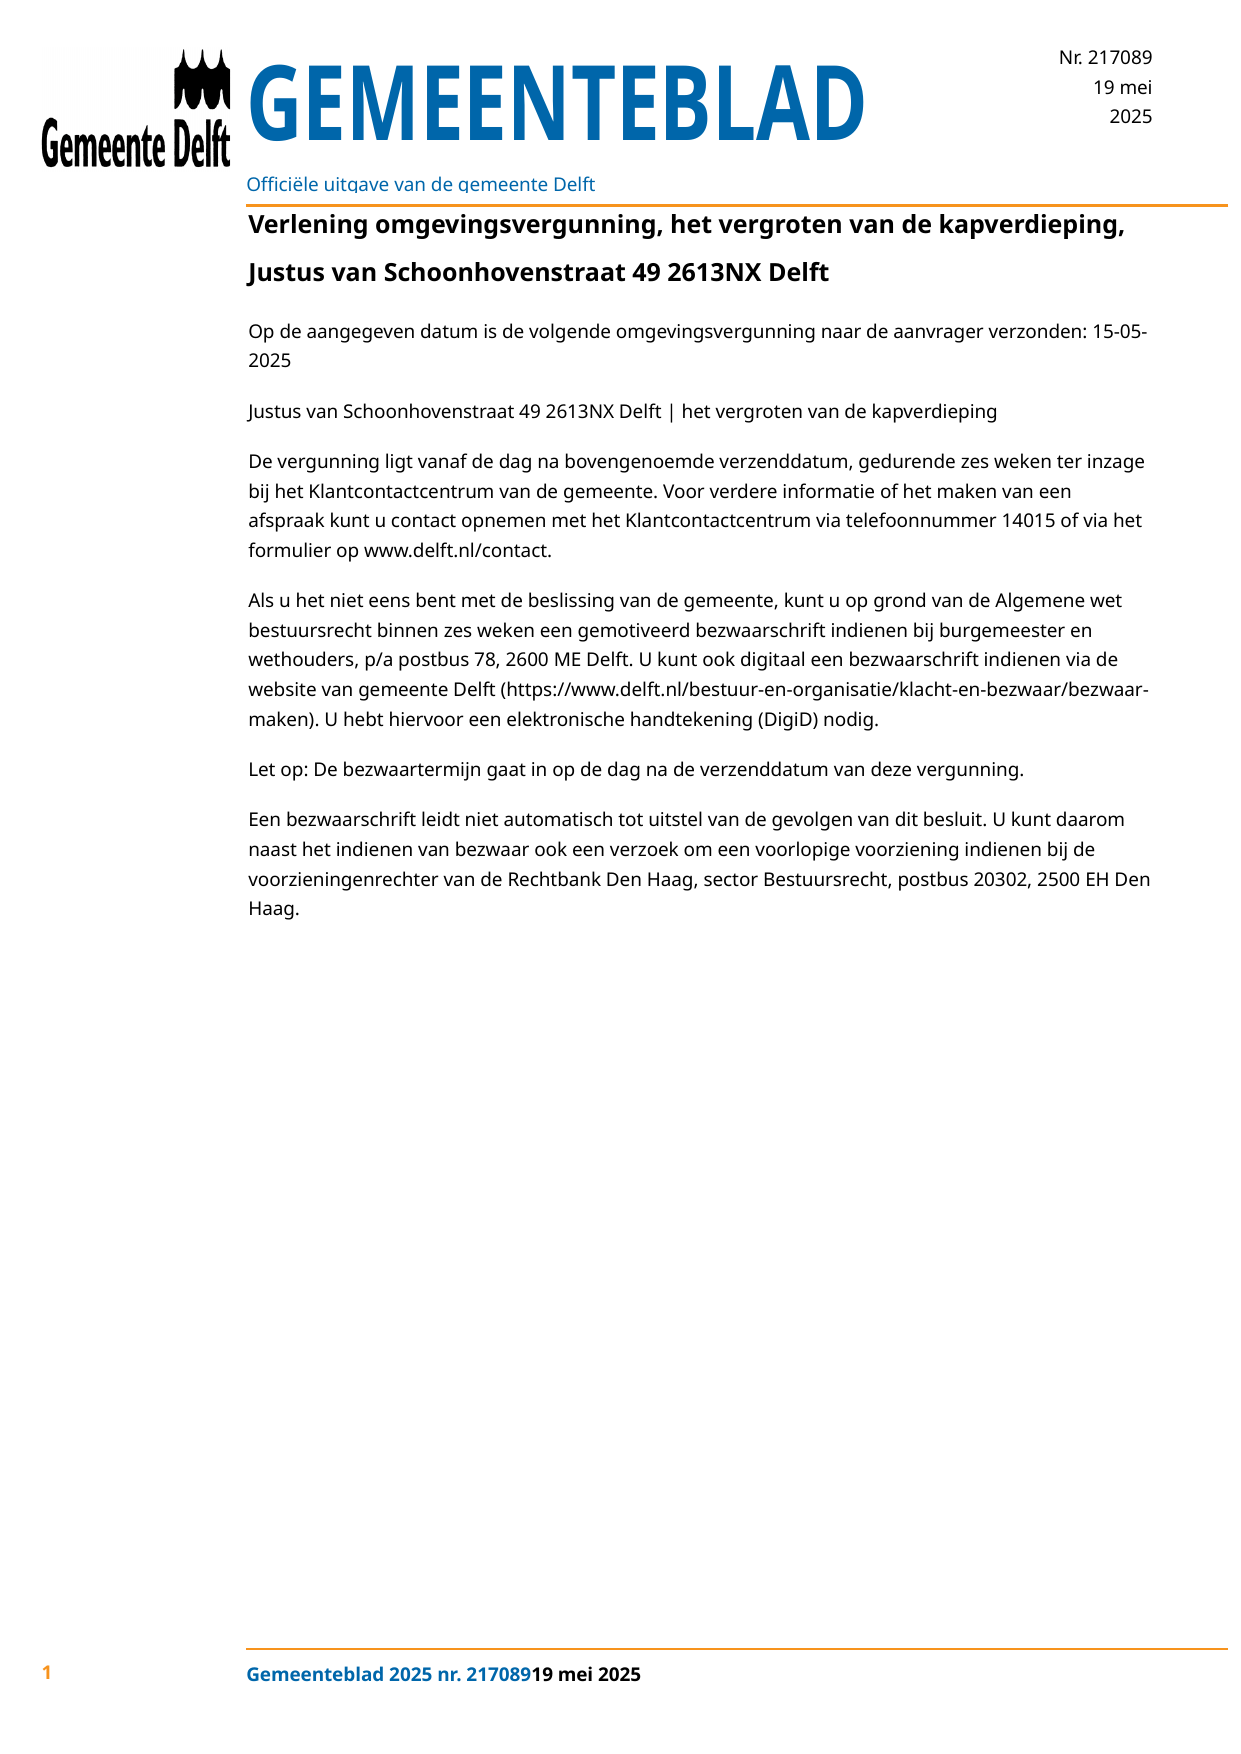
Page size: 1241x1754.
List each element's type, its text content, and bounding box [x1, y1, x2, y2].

text Verlening omgevingsvergunning, het vergroten van de kapverdieping, Justus van Schoonhovenstraat 49 2613NX Delft [248, 207, 1152, 288]
text Op de aangegeven datum is de volgende omgevingsvergunning naar de aanvrager verzonden: 15-05-2025 [248, 318, 1152, 373]
text Let op: De bezwaartermijn gaat in op de dag na de verzenddatum van deze vergunning. [248, 756, 1152, 782]
picture [41, 47, 231, 172]
text De vergunning ligt vanaf de dag na bovengenoemde verzenddatum, gedurende zes weken ter inzage bij het Klantcontactcentrum van de gemeente. Voor verdere informatie of het maken van een afspraak kunt u contact opnemen met het Klantcontactcentrum via telefoonnummer 14015 of via het formulier op www.delft.nl/contact. [248, 448, 1152, 563]
text Justus van Schoonhovenstraat 49 2613NX Delft | het vergroten van de kapverdieping [248, 398, 1152, 424]
text Als u het niet eens bent met de beslissing van de gemeente, kunt u op grond van de Algemene wet bestuursrecht binnen zes weken een gemotiveerd bezwaarschrift indienen bij burgemeester en wethouders, p/a postbus 78, 2600 ME Delft. U kunt ook digitaal een bezwaarschrift indienen via de website van gemeente Delft (https://www.delft.nl/bestuur-en-organisatie/klacht-en-bezwaar/bezwaar-maken). U hebt hiervoor een elektronische handtekening (DigiD) nodig. [248, 587, 1152, 732]
text Een bezwaarschrift leidt niet automatisch tot uitstel van de gevolgen van dit besluit. U kunt daarom naast het indienen van bezwaar ook een verzoek om een voorlopige voorziening indienen bij de voorzieningenrechter van de Rechtbank Den Haag, sector Bestuursrecht, postbus 20302, 2500 EH Den Haag. [248, 807, 1152, 921]
